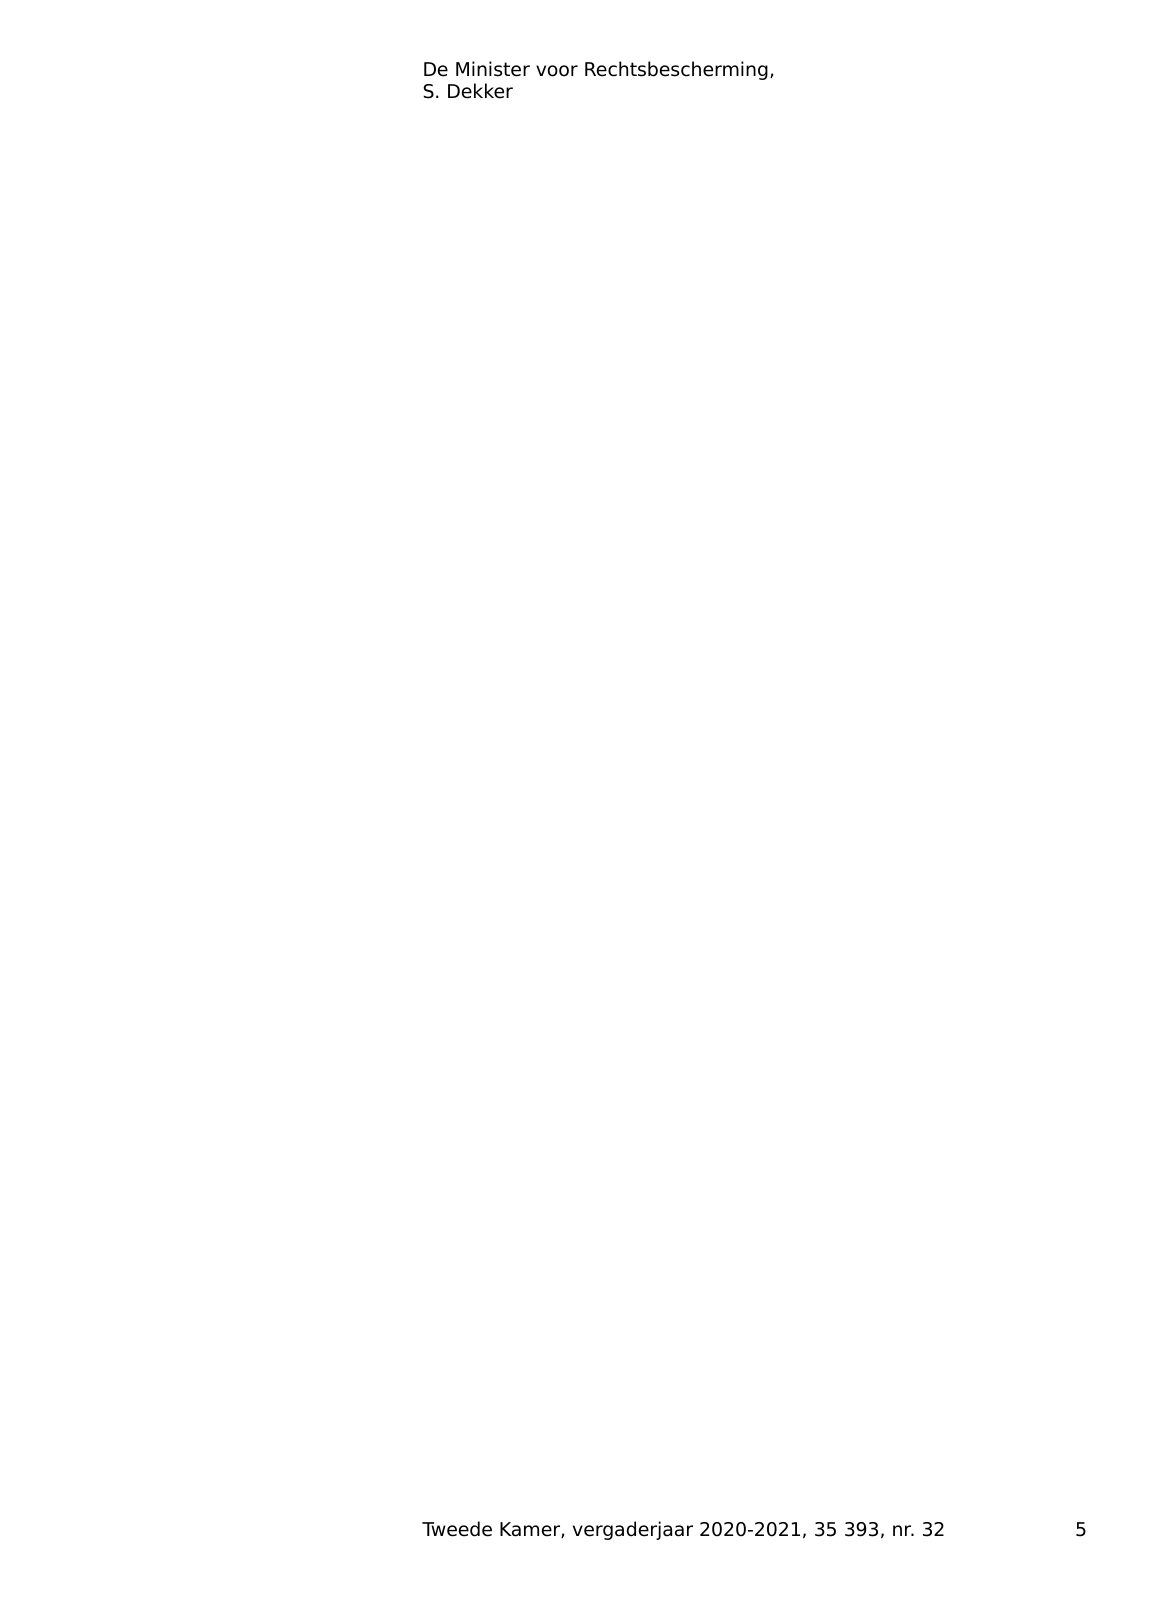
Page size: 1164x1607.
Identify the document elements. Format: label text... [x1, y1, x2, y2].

text De Minister voor Rechtsbescherming, S. Dekker [422, 59, 1087, 103]
